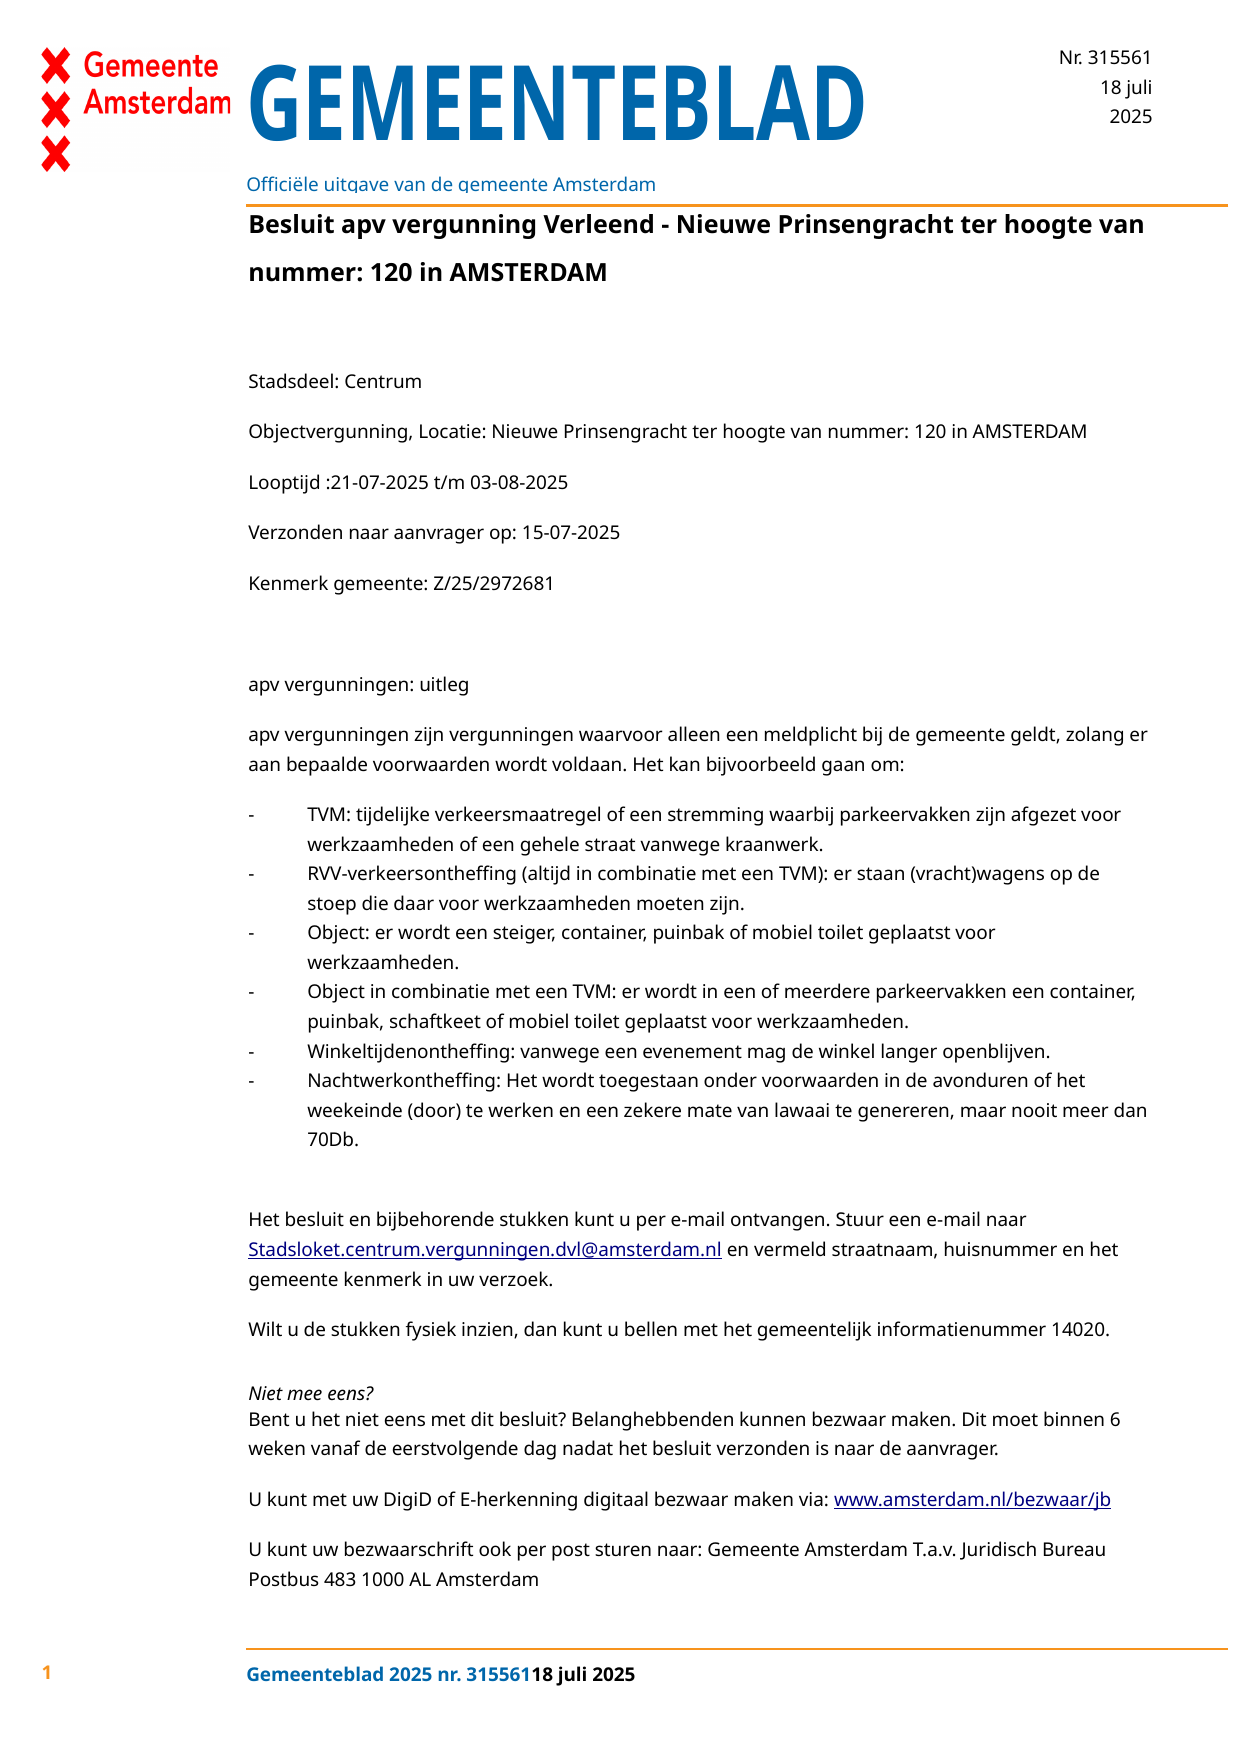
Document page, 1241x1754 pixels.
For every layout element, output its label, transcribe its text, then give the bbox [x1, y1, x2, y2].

text Wilt u de stukken fysiek inzien, dan kunt u bellen met het gemeentelijk informatienummer 14020. [248, 1316, 1152, 1342]
text apv vergunningen zijn vergunningen waarvoor alleen een meldplicht bij de gemeente geldt, zolang er aan bepaalde voorwaarden wordt voldaan. Het kan bijvoorbeeld gaan om: [248, 721, 1152, 777]
text Verzonden naar aanvrager op: 15-07-2025 [248, 519, 1152, 545]
text Besluit apv vergunning Verleend - Nieuwe Prinsengracht ter hoogte van nummer: 120 in AMSTERDAM [248, 207, 1152, 288]
text Niet mee eens? [248, 1380, 1152, 1406]
picture [41, 47, 231, 172]
list RVV-verkeersontheffing (altijd in combinatie met een TVM): er staan (vracht)wagens op de stoep die daar voor werkzaamheden moeten zijn. [248, 860, 1152, 916]
text Kenmerk gemeente: Z/25/2972681 [248, 570, 1152, 596]
text U kunt uw bezwaarschrift ook per post sturen naar: Gemeente Amsterdam T.a.v. Juridisch Bureau Postbus 483 1000 AL Amsterdam [248, 1536, 1152, 1592]
text Objectvergunning, Locatie: Nieuwe Prinsengracht ter hoogte van nummer: 120 in AMSTERDAM [248, 419, 1152, 444]
text U kunt met uw DigiD of E-herkenning digitaal bezwaar maken via: www.amsterdam.nl/bezwaar/jb [248, 1486, 1152, 1512]
text Bent u het niet eens met dit besluit? Belanghebbenden kunnen bezwaar maken. Dit moet binnen 6 weken vanaf de eerstvolgende dag nadat het besluit verzonden is naar de aanvrager. [248, 1406, 1152, 1461]
text apv vergunningen: uitleg [248, 671, 1152, 697]
text Stadsdeel: Centrum [248, 368, 1152, 394]
text Looptijd :21-07-2025 t/m 03-08-2025 [248, 469, 1152, 495]
list TVM: tijdelijke verkeersmaatregel of een stremming waarbij parkeervakken zijn afgezet voor werkzaamheden of een gehele straat vanwege kraanwerk. [248, 801, 1152, 857]
list Winkeltijdenontheffing: vanwege een evenement mag de winkel langer openblijven. [248, 1038, 1152, 1064]
list Object: er wordt een steiger, container, puinbak of mobiel toilet geplaatst voor werkzaamheden. [248, 919, 1152, 975]
list Nachtwerkontheffing: Het wordt toegestaan onder voorwaarden in de avonduren of het weekeinde (door) te werken en een zekere mate van lawaai te genereren, maar nooit meer dan 70Db. [248, 1067, 1152, 1152]
list Object in combinatie met een TVM: er wordt in een of meerdere parkeervakken een container, puinbak, schaftkeet of mobiel toilet geplaatst voor werkzaamheden. [248, 979, 1152, 1034]
text Het besluit en bijbehorende stukken kunt u per e-mail ontvangen. Stuur een e-mail naar Stadsloket.centrum.vergunningen.dvl@amsterdam.nl en vermeld straatnaam, huisnummer en het gemeente kenmerk in uw verzoek. [248, 1207, 1152, 1292]
